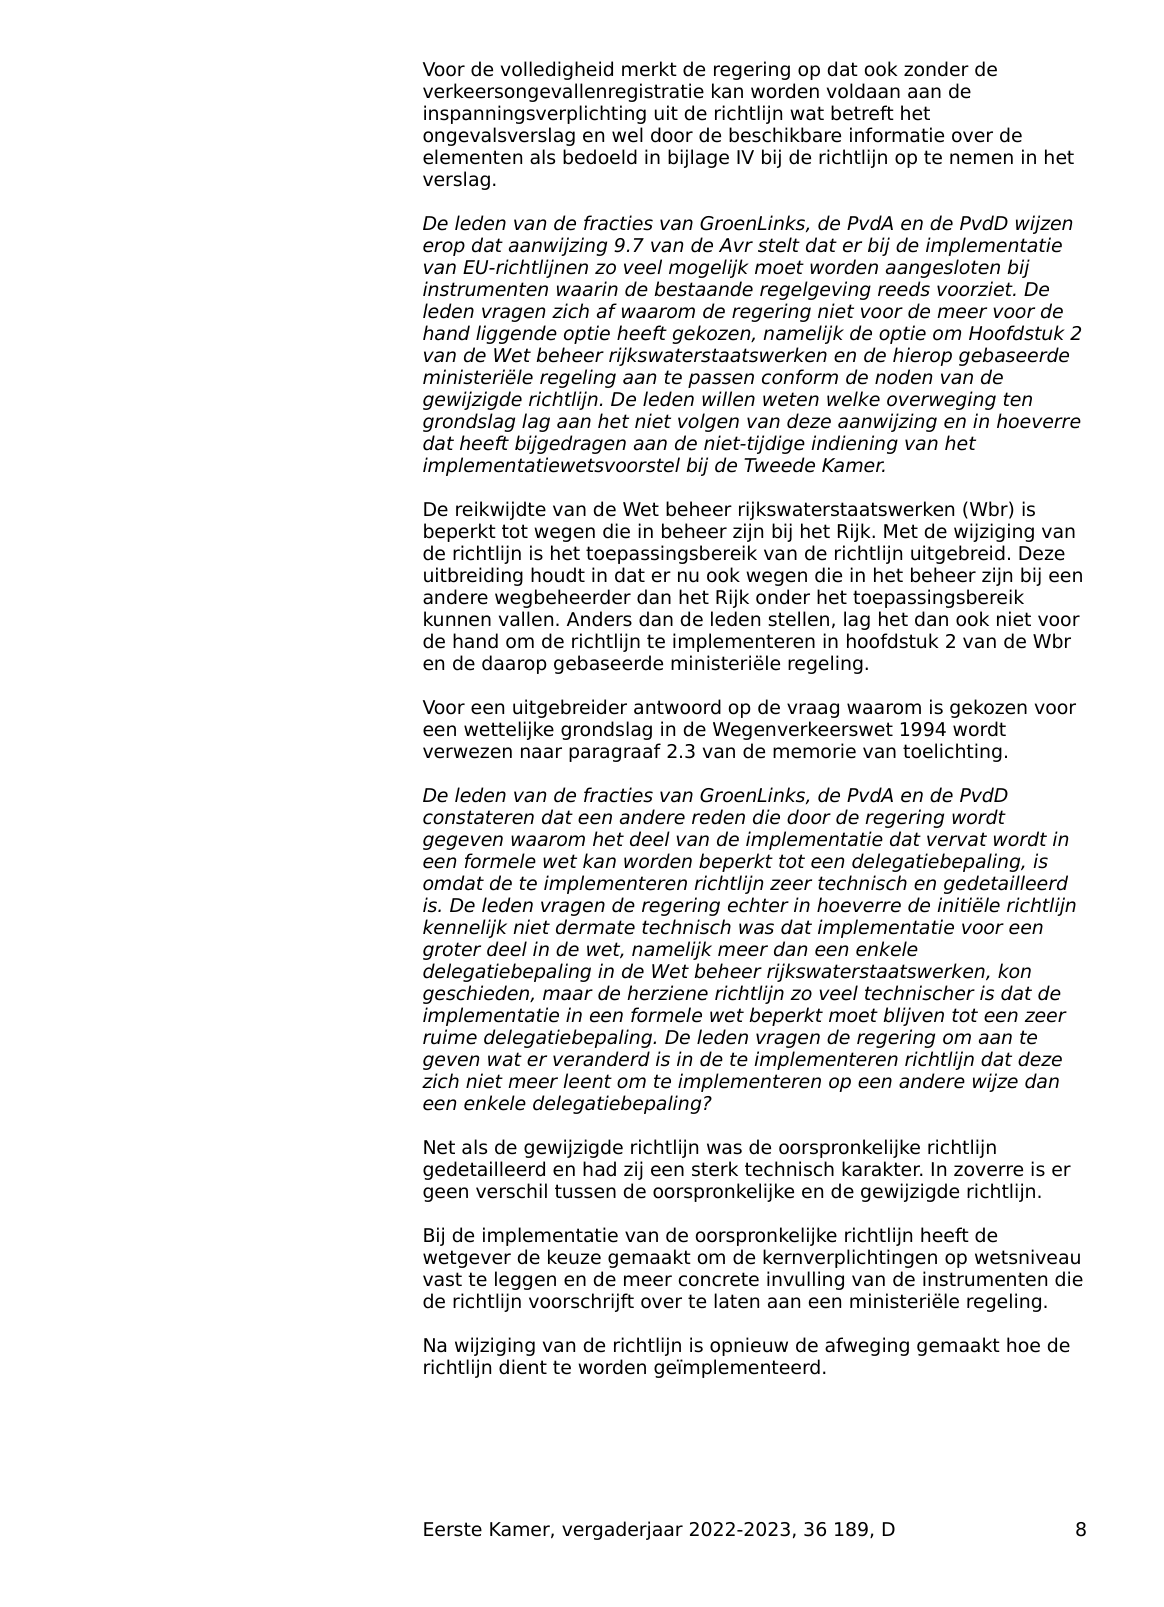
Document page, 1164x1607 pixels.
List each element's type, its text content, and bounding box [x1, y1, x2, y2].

text Net als de gewijzigde richtlijn was de oorspronkelijke richtlijn gedetailleerd en had zij een sterk technisch karakter. In zoverre is er geen verschil tussen de oorspronkelijke en de gewijzigde richtlijn. [422, 1137, 1087, 1203]
text De leden van de fracties van GroenLinks, de PvdA en de PvdD constateren dat een andere reden die door de regering wordt gegeven waarom het deel van de implementatie dat vervat wordt in een formele wet kan worden beperkt tot een delegatiebepaling, is omdat de te implementeren richtlijn zeer technisch en gedetailleerd is. De leden vragen de regering echter in hoeverre de initiële richtlijn kennelijk niet dermate technisch was dat implementatie voor een groter deel in de wet, namelijk meer dan een enkele delegatiebepaling in de Wet beheer rijkswaterstaatswerken, kon geschieden, maar de herziene richtlijn zo veel technischer is dat de implementatie in een formele wet beperkt moet blijven tot een zeer ruime delegatiebepaling. De leden vragen de regering om aan te geven wat er veranderd is in de te implementeren richtlijn dat deze zich niet meer leent om te implementeren op een andere wijze dan een enkele delegatiebepaling? [422, 785, 1087, 1115]
text Voor de volledigheid merkt de regering op dat ook zonder de verkeersongevallenregistratie kan worden voldaan aan de inspanningsverplichting uit de richtlijn wat betreft het ongevalsverslag en wel door de beschikbare informatie over de elementen als bedoeld in bijlage IV bij de richtlijn op te nemen in het verslag. [422, 59, 1087, 191]
text Bij de implementatie van de oorspronkelijke richtlijn heeft de wetgever de keuze gemaakt om de kernverplichtingen op wetsniveau vast te leggen en de meer concrete invulling van de instrumenten die de richtlijn voorschrijft over te laten aan een ministeriële regeling. [422, 1225, 1087, 1313]
text Voor een uitgebreider antwoord op de vraag waarom is gekozen voor een wettelijke grondslag in de Wegenverkeerswet 1994 wordt verwezen naar paragraaf 2.3 van de memorie van toelichting. [422, 697, 1087, 763]
text De leden van de fracties van GroenLinks, de PvdA en de PvdD wijzen erop dat aanwijzing 9.7 van de Avr stelt dat er bij de implementatie van EU-richtlijnen zo veel mogelijk moet worden aangesloten bij instrumenten waarin de bestaande regelgeving reeds voorziet. De leden vragen zich af waarom de regering niet voor de meer voor de hand liggende optie heeft gekozen, namelijk de optie om Hoofdstuk 2 van de Wet beheer rijkswaterstaatswerken en de hierop gebaseerde ministeriële regeling aan te passen conform de noden van de gewijzigde richtlijn. De leden willen weten welke overweging ten grondslag lag aan het niet volgen van deze aanwijzing en in hoeverre dat heeft bijgedragen aan de niet-tijdige indiening van het implementatiewetsvoorstel bij de Tweede Kamer. [422, 213, 1087, 477]
text De reikwijdte van de Wet beheer rijkswaterstaatswerken (Wbr) is beperkt tot wegen die in beheer zijn bij het Rijk. Met de wijziging van de richtlijn is het toepassingsbereik van de richtlijn uitgebreid. Deze uitbreiding houdt in dat er nu ook wegen die in het beheer zijn bij een andere wegbeheerder dan het Rijk onder het toepassingsbereik kunnen vallen. Anders dan de leden stellen, lag het dan ook niet voor de hand om de richtlijn te implementeren in hoofdstuk 2 van de Wbr en de daarop gebaseerde ministeriële regeling. [422, 499, 1087, 675]
text Na wijziging van de richtlijn is opnieuw de afweging gemaakt hoe de richtlijn dient te worden geïmplementeerd. [422, 1335, 1087, 1379]
